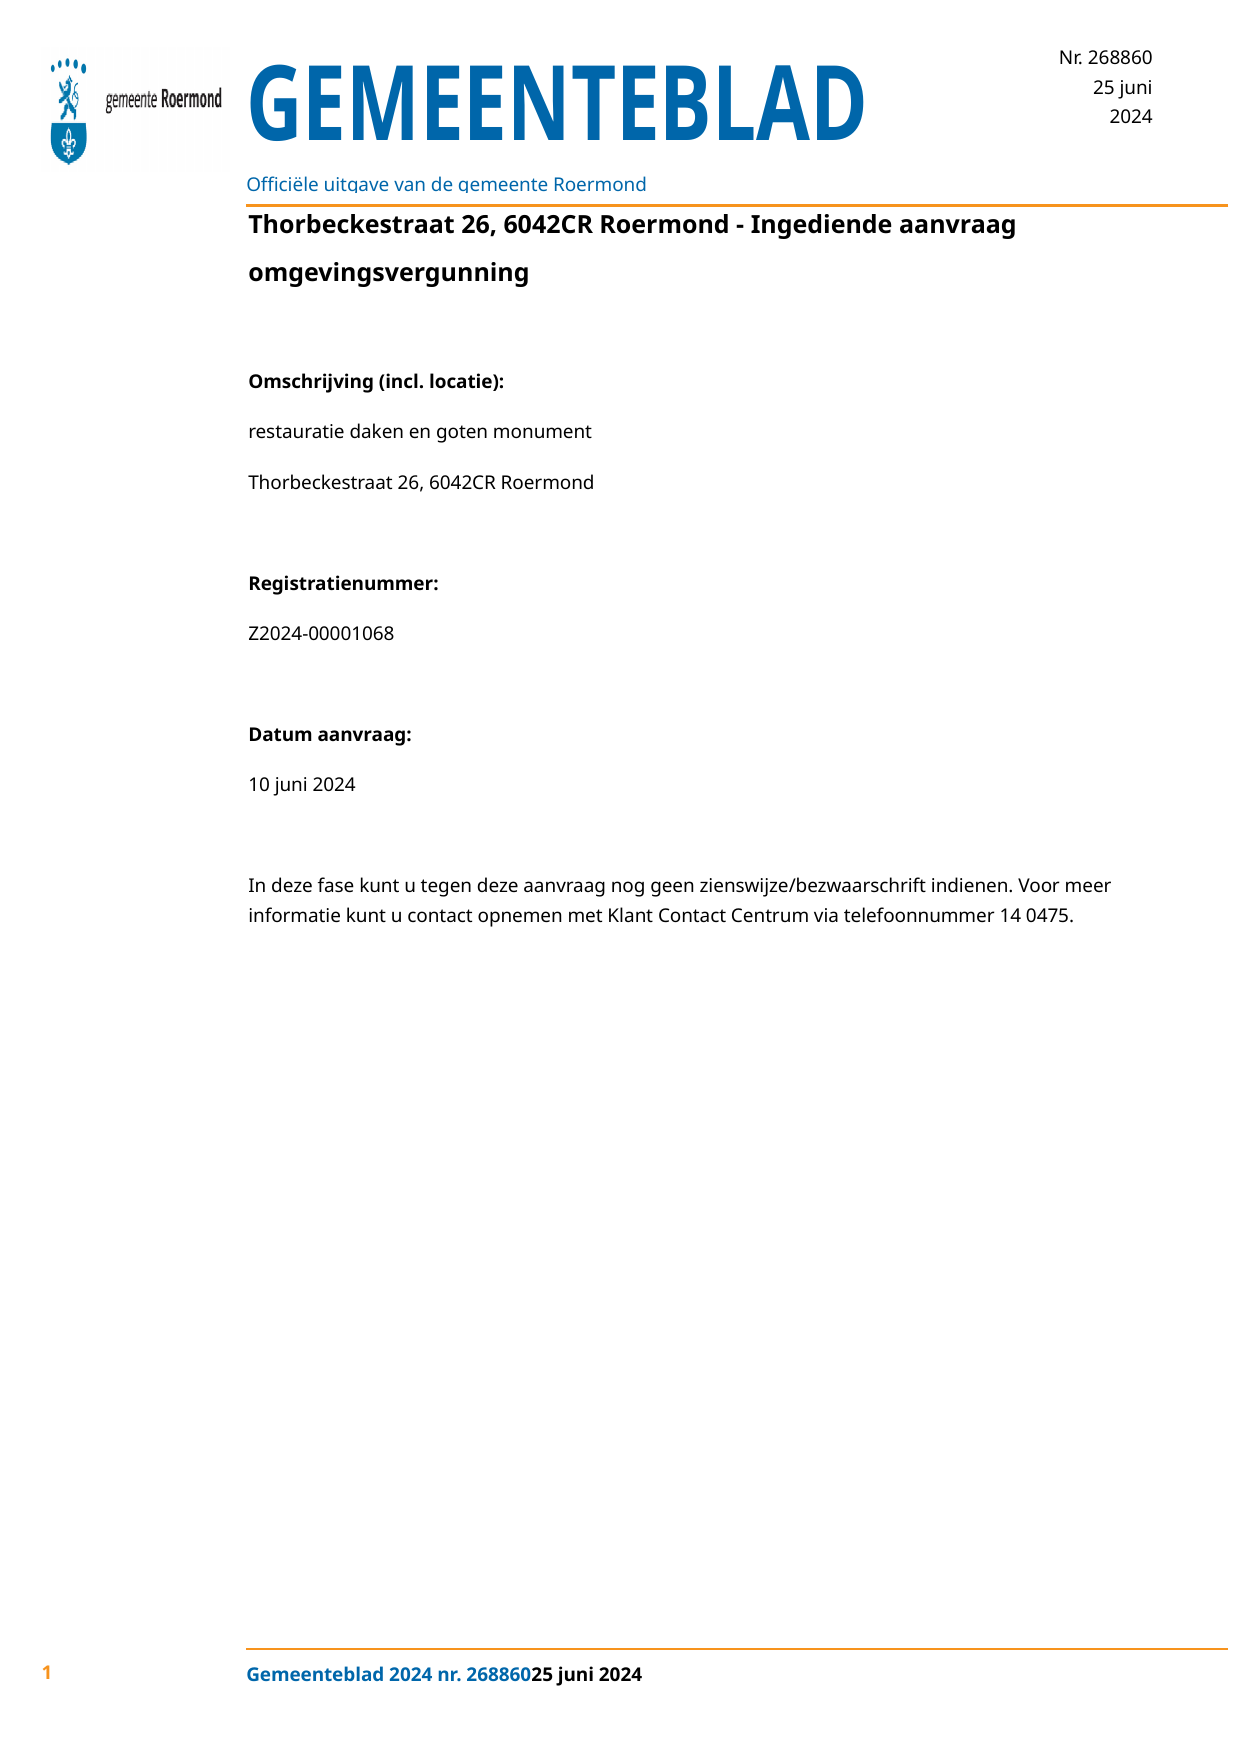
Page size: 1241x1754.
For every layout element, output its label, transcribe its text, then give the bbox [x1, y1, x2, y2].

text restauratie daken en goten monument [248, 419, 1152, 444]
text Datum aanvraag: [248, 721, 1152, 747]
text Thorbeckestraat 26, 6042CR Roermond [248, 469, 1152, 495]
picture [41, 47, 231, 172]
text Thorbeckestraat 26, 6042CR Roermond - Ingediende aanvraag omgevingsvergunning [248, 207, 1152, 288]
text Registratienummer: [248, 570, 1152, 596]
text Z2024-00001068 [248, 620, 1152, 646]
text Omschrijving (incl. locatie): [248, 368, 1152, 394]
text 10 juni 2024 [248, 772, 1152, 797]
text In deze fase kunt u tegen deze aanvraag nog geen zienswijze/bezwaarschrift indienen. Voor meer informatie kunt u contact opnemen met Klant Contact Centrum via telefoonnummer 14 0475. [248, 872, 1152, 928]
